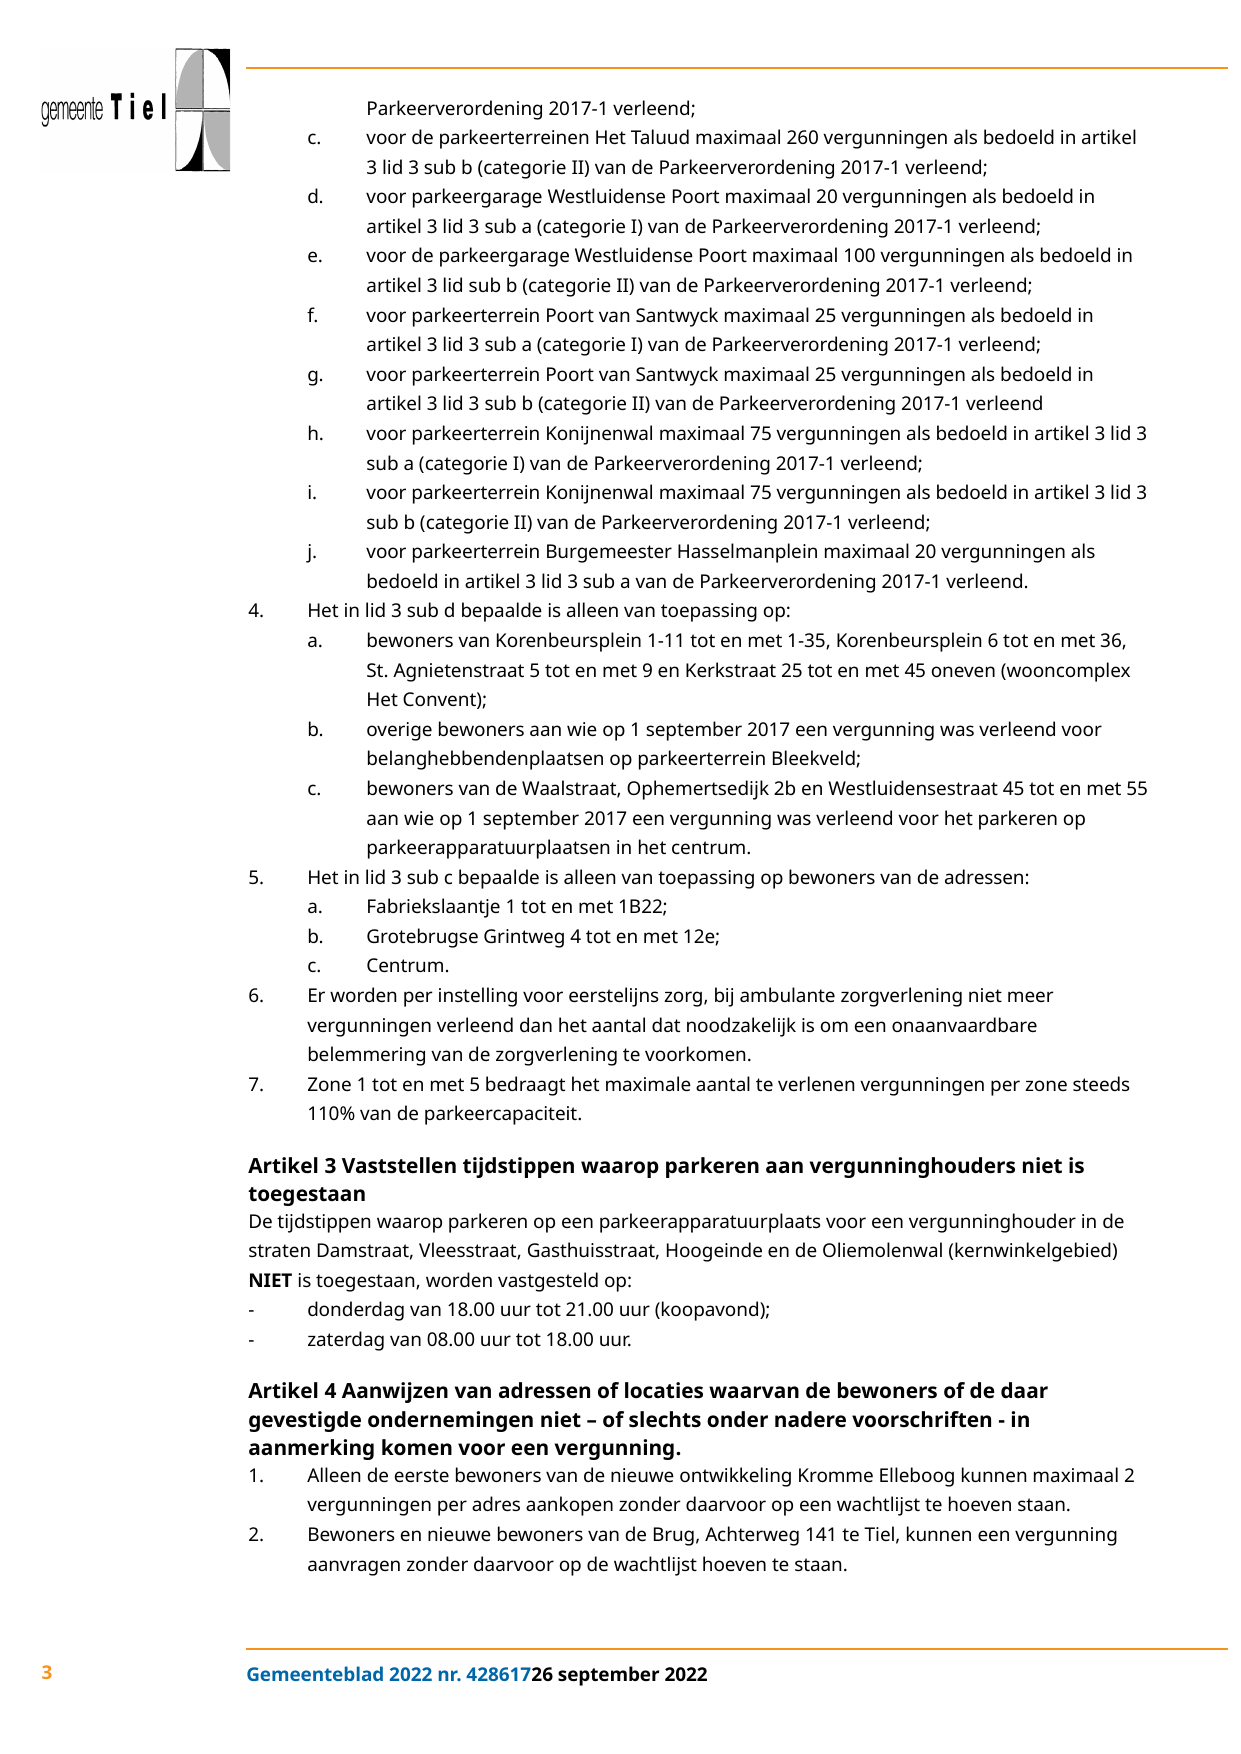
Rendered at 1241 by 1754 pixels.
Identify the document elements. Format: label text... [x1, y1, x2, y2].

text Artikel 4 Aanwijzen van adressen of locaties waarvan de bewoners of de daar gevestigde ondernemingen niet – of slechts onder nadere voorschriften - in aanmerking komen voor een vergunning. [248, 1377, 1152, 1462]
list Het in lid 3 sub d bepaalde is alleen van toepassing op: [248, 598, 1152, 623]
list voor parkeerterrein Poort van Santwyck maximaal 25 vergunningen als bedoeld in artikel 3 lid 3 sub b (categorie II) van de Parkeerverordening 2017-1 verleend [307, 361, 1152, 416]
list Zone 1 tot en met 5 bedraagt het maximale aantal te verlenen vergunningen per zone steeds 110% van de parkeercapaciteit. [248, 1071, 1152, 1126]
list bewoners van Korenbeursplein 1-11 tot en met 1-35, Korenbeursplein 6 tot en met 36, St. Agnietenstraat 5 tot en met 9 en Kerkstraat 25 tot en met 45 oneven (wooncomplex Het Convent); [307, 627, 1152, 712]
text De tijdstippen waarop parkeren op een parkeerapparatuurplaats voor een vergunninghouder in de straten Damstraat, Vleesstraat, Gasthuisstraat, Hoogeinde en de Oliemolenwal (kernwinkelgebied) NIET is toegestaan, worden vastgesteld op: [248, 1208, 1152, 1293]
list voor de parkeerterreinen Het Taluud maximaal 260 vergunningen als bedoeld in artikel 3 lid 3 sub b (categorie II) van de Parkeerverordening 2017-1 verleend; [307, 124, 1152, 180]
list overige bewoners aan wie op 1 september 2017 een vergunning was verleend voor belanghebbendenplaatsen op parkeerterrein Bleekveld; [307, 716, 1152, 771]
list Het in lid 3 sub c bepaalde is alleen van toepassing op bewoners van de adressen: [248, 864, 1152, 890]
list Er worden per instelling voor eerstelijns zorg, bij ambulante zorgverlening niet meer vergunningen verleend dan het aantal dat noodzakelijk is om een onaanvaardbare belemmering van de zorgverlening te voorkomen. [248, 982, 1152, 1067]
list Parkeerverordening 2017-1 verleend; [307, 95, 1152, 121]
list Fabriekslaantje 1 tot en met 1B22; [307, 893, 1152, 919]
list donderdag van 18.00 uur tot 21.00 uur (koopavond); [248, 1297, 1152, 1322]
picture [41, 47, 231, 172]
list voor parkeerterrein Poort van Santwyck maximaal 25 vergunningen als bedoeld in artikel 3 lid 3 sub a (categorie I) van de Parkeerverordening 2017-1 verleend; [307, 302, 1152, 357]
text Artikel 3 Vaststellen tijdstippen waarop parkeren aan vergunninghouders niet is toegestaan [248, 1151, 1152, 1208]
list Grotebrugse Grintweg 4 tot en met 12e; [307, 923, 1152, 949]
list zaterdag van 08.00 uur tot 18.00 uur. [248, 1326, 1152, 1352]
list Alleen de eerste bewoners van de nieuwe ontwikkeling Kromme Elleboog kunnen maximaal 2 vergunningen per adres aankopen zonder daarvoor op een wachtlijst te hoeven staan. [248, 1462, 1152, 1517]
list voor de parkeergarage Westluidense Poort maximaal 100 vergunningen als bedoeld in artikel 3 lid sub b (categorie II) van de Parkeerverordening 2017-1 verleend; [307, 243, 1152, 298]
list bewoners van de Waalstraat, Ophemertsedijk 2b en Westluidensestraat 45 tot en met 55 aan wie op 1 september 2017 een vergunning was verleend voor het parkeren op parkeerapparatuurplaatsen in het centrum. [307, 775, 1152, 860]
list Centrum. [307, 953, 1152, 978]
list voor parkeerterrein Konijnenwal maximaal 75 vergunningen als bedoeld in artikel 3 lid 3 sub b (categorie II) van de Parkeerverordening 2017-1 verleend; [307, 479, 1152, 535]
list voor parkeergarage Westluidense Poort maximaal 20 vergunningen als bedoeld in artikel 3 lid 3 sub a (categorie I) van de Parkeerverordening 2017-1 verleend; [307, 183, 1152, 239]
list Bewoners en nieuwe bewoners van de Brug, Achterweg 141 te Tiel, kunnen een vergunning aanvragen zonder daarvoor op de wachtlijst hoeven te staan. [248, 1521, 1152, 1576]
list voor parkeerterrein Burgemeester Hasselmanplein maximaal 20 vergunningen als bedoeld in artikel 3 lid 3 sub a van de Parkeerverordening 2017-1 verleend. [307, 538, 1152, 594]
list voor parkeerterrein Konijnenwal maximaal 75 vergunningen als bedoeld in artikel 3 lid 3 sub a (categorie I) van de Parkeerverordening 2017-1 verleend; [307, 420, 1152, 476]
